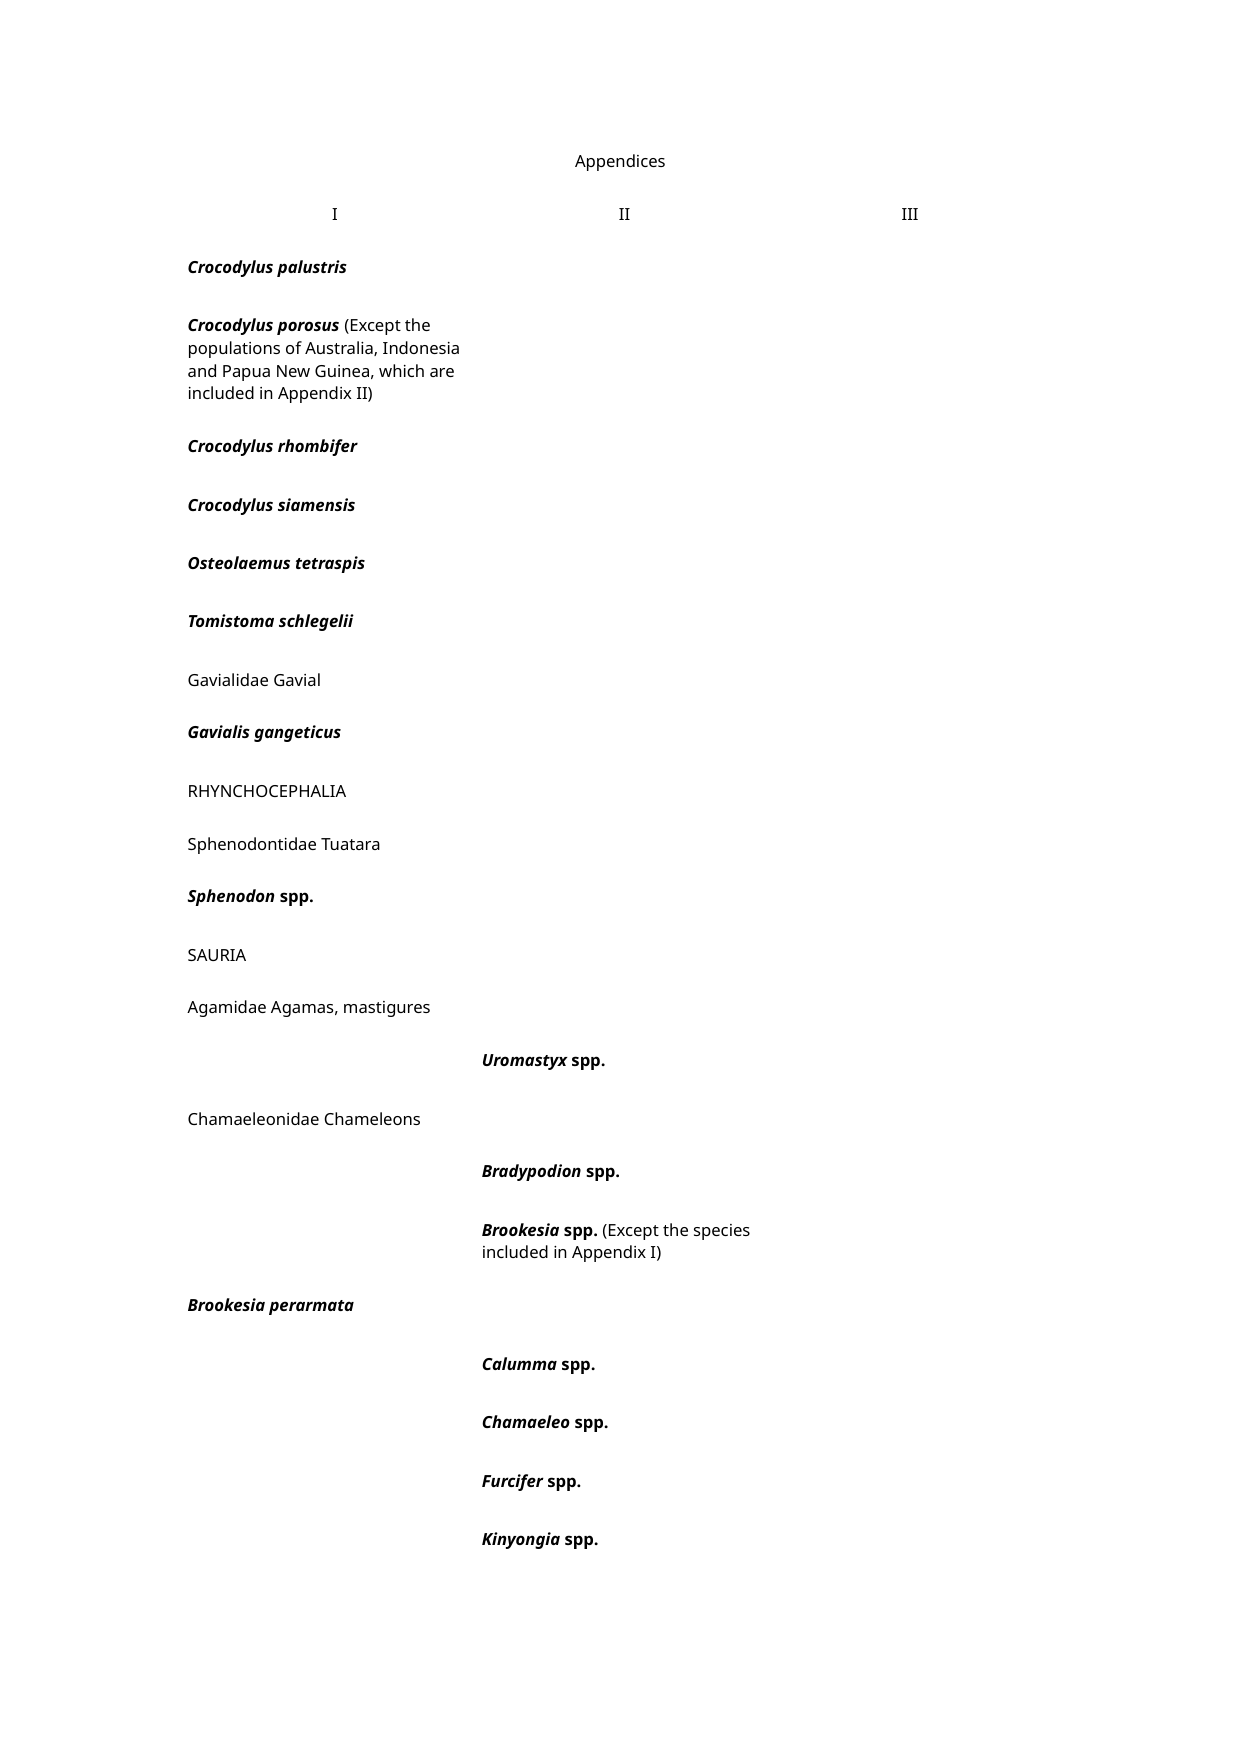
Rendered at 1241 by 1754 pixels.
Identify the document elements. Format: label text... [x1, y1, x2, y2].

table_header Appendices [188, 150, 1053, 203]
table_cell [767, 1160, 1053, 1218]
table_cell Chamaeleo spp. [482, 1411, 767, 1469]
table_cell [482, 552, 767, 610]
table_cell [767, 610, 1053, 668]
table_cell Tomistoma schlegelii [188, 610, 482, 668]
table_cell Gavialis gangeticus [188, 721, 482, 779]
table_cell Agamidae Agamas, mastigures [188, 996, 1053, 1049]
table_cell [188, 1528, 482, 1586]
table_cell [482, 435, 767, 493]
table_cell Crocodylus rhombifer [188, 435, 482, 493]
table_cell [767, 552, 1053, 610]
table_cell [767, 1049, 1053, 1107]
table_cell Brookesia spp. (Except the species included in Appendix I) [482, 1219, 767, 1294]
table_cell [482, 885, 767, 943]
table_cell [482, 314, 767, 435]
table_cell [482, 1294, 767, 1352]
table_cell [767, 1294, 1053, 1352]
table_cell Bradypodion spp. [482, 1160, 767, 1218]
table_cell [767, 493, 1053, 552]
table_cell [482, 255, 767, 314]
table_cell Furcifer spp. [482, 1469, 767, 1528]
table_cell [482, 610, 767, 668]
table_cell [767, 1469, 1053, 1528]
table_cell Crocodylus porosus (Except the populations of Australia, Indonesia and Papua New Guinea, which are included in Appendix II) [188, 314, 482, 435]
table_cell [188, 1219, 482, 1294]
table_cell Gavialidae Gavial [188, 669, 1053, 721]
table_cell [767, 885, 1053, 943]
table_cell [188, 1411, 482, 1469]
table_cell SAURIA [188, 944, 1053, 996]
table_cell [188, 1352, 482, 1411]
table_cell Osteolaemus tetraspis [188, 552, 482, 610]
table_cell [188, 1160, 482, 1218]
table_cell RHYNCHOCEPHALIA [188, 780, 1053, 832]
table_cell Crocodylus palustris [188, 255, 482, 314]
table_cell [767, 314, 1053, 435]
table_cell [767, 435, 1053, 493]
table_cell I [188, 203, 482, 255]
table_cell Kinyongia spp. [482, 1528, 767, 1586]
table_cell [482, 721, 767, 779]
table_cell [767, 721, 1053, 779]
table_cell Brookesia perarmata [188, 1294, 482, 1352]
table_cell [188, 1469, 482, 1528]
table_cell Chamaeleonidae Chameleons [188, 1107, 1053, 1160]
table_cell Crocodylus siamensis [188, 493, 482, 552]
table_cell Sphenodontidae Tuatara [188, 832, 1053, 885]
table_cell III [767, 203, 1053, 255]
table_cell [767, 1411, 1053, 1469]
table_cell Sphenodon spp. [188, 885, 482, 943]
table_cell [767, 1352, 1053, 1411]
table_cell [482, 493, 767, 552]
table_cell Uromastyx spp. [482, 1049, 767, 1107]
table_cell II [482, 203, 767, 255]
table_cell [767, 1528, 1053, 1586]
table_cell [767, 1219, 1053, 1294]
table_cell Calumma spp. [482, 1352, 767, 1411]
table_cell [767, 255, 1053, 314]
table_cell [188, 1049, 482, 1107]
